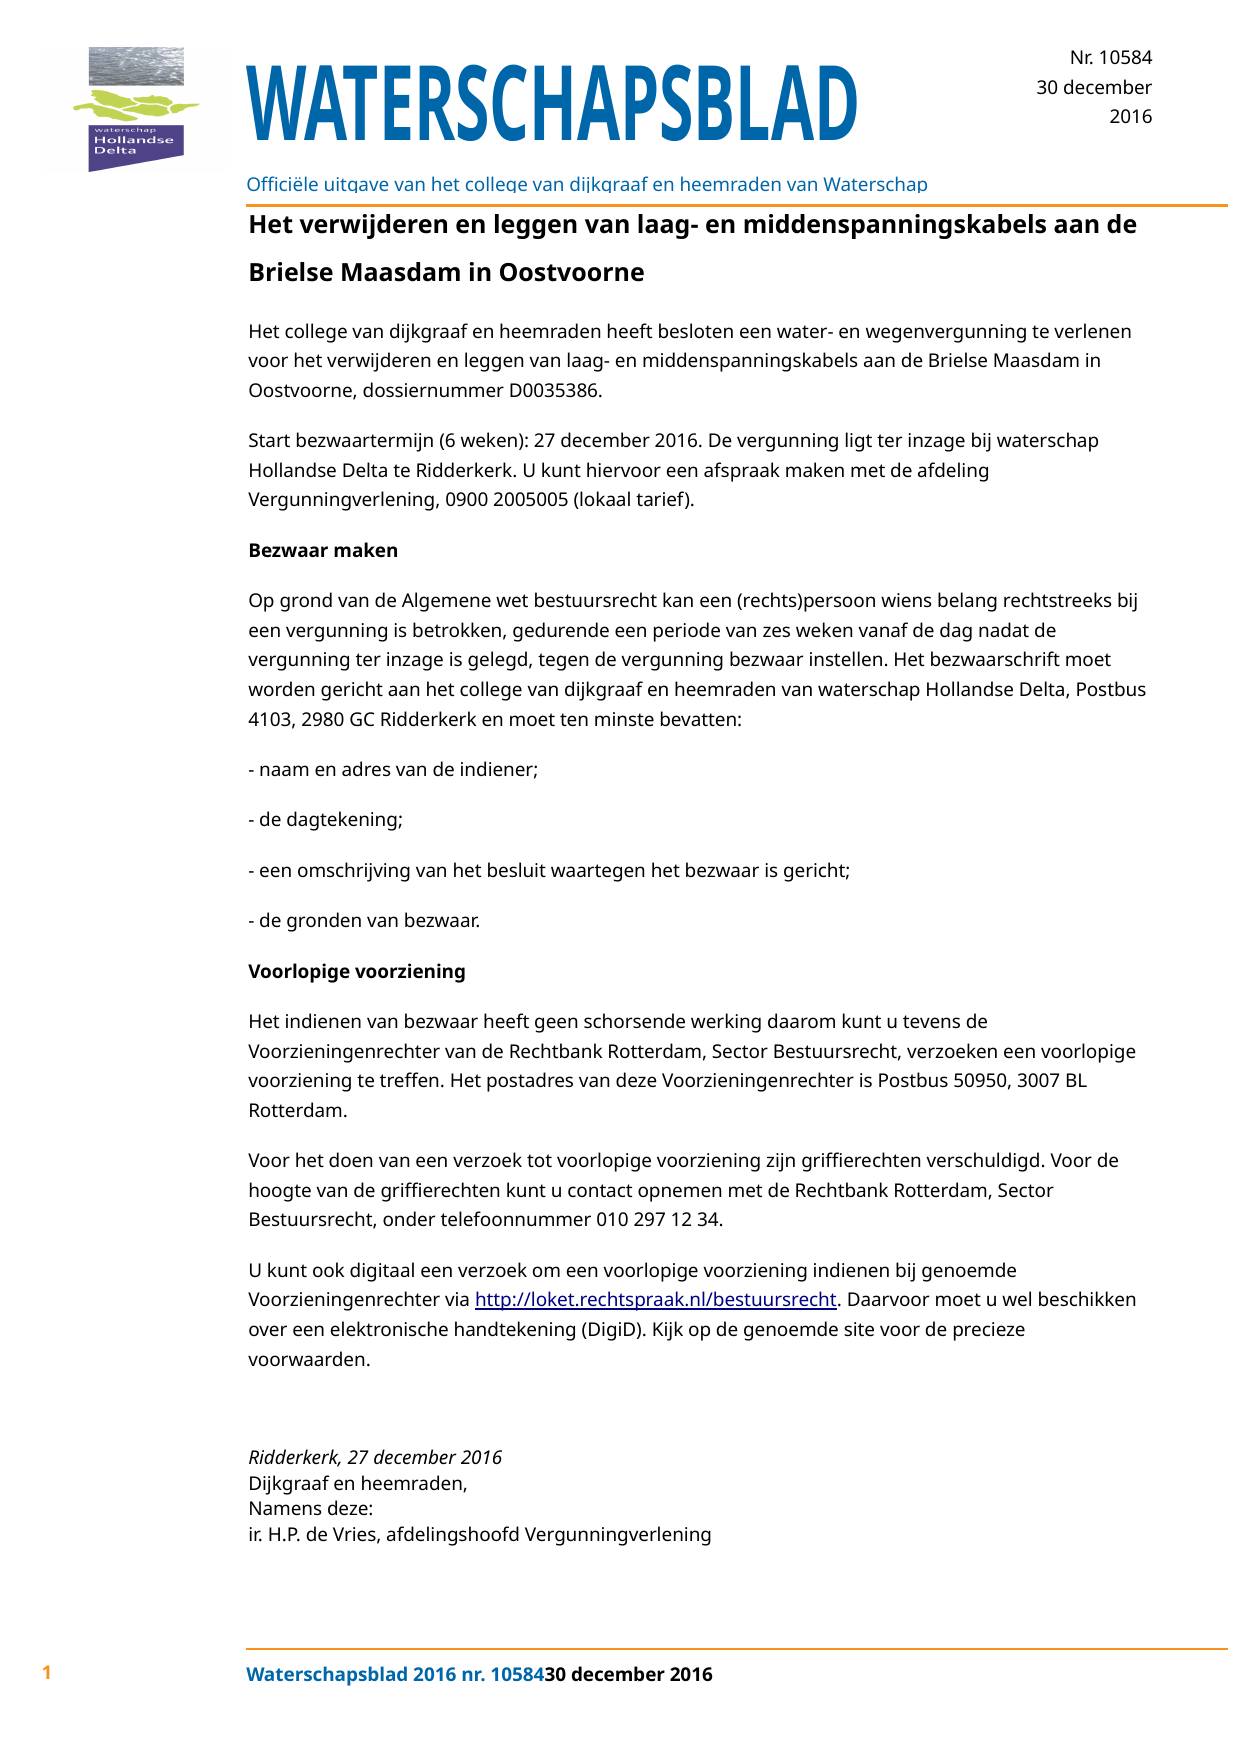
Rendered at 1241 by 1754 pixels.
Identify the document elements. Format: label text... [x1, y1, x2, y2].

text - een omschrijving van het besluit waartegen het bezwaar is gericht; [248, 857, 1152, 883]
text Voor het doen van een verzoek tot voorlopige voorziening zijn griffierechten verschuldigd. Voor de hoogte van de griffierechten kunt u contact opnemen met de Rechtbank Rotterdam, Sector Bestuursrecht, onder telefoonnummer 010 297 12 34. [248, 1147, 1152, 1232]
text Ridderkerk, 27 december 2016 [248, 1444, 1152, 1470]
text U kunt ook digitaal een verzoek om een voorlopige voorziening indienen bij genoemde Voorzieningenrechter via http://loket.rechtspraak.nl/bestuursrecht. Daarvoor moet u wel beschikken over een elektronische handtekening (DigiD). Kijk op de genoemde site voor de precieze voorwaarden. [248, 1257, 1152, 1372]
text Bezwaar maken [248, 537, 1152, 563]
text - de dagtekening; [248, 807, 1152, 832]
text Het college van dijkgraaf en heemraden heeft besloten een water- en wegenvergunning te verlenen voor het verwijderen en leggen van laag- en middenspanningskabels aan de Brielse Maasdam in Oostvoorne, dossiernummer D0035386. [248, 318, 1152, 403]
text - de gronden van bezwaar. [248, 907, 1152, 933]
picture [41, 47, 231, 172]
text Namens deze: [248, 1496, 1152, 1521]
text Start bezwaartermijn (6 weken): 27 december 2016. De vergunning ligt ter inzage bij waterschap Hollandse Delta te Ridderkerk. U kunt hiervoor een afspraak maken met de afdeling Vergunningverlening, 0900 2005005 (lokaal tarief). [248, 427, 1152, 512]
text Het indienen van bezwaar heeft geen schorsende werking daarom kunt u tevens de Voorzieningenrechter van de Rechtbank Rotterdam, Sector Bestuursrecht, verzoeken een voorlopige voorziening te treffen. Het postadres van deze Voorzieningenrechter is Postbus 50950, 3007 BL Rotterdam. [248, 1008, 1152, 1123]
text Op grond van de Algemene wet bestuursrecht kan een (rechts)persoon wiens belang rechtstreeks bij een vergunning is betrokken, gedurende een periode van zes weken vanaf de dag nadat de vergunning ter inzage is gelegd, tegen de vergunning bezwaar instellen. Het bezwaarschrift moet worden gericht aan het college van dijkgraaf en heemraden van waterschap Hollandse Delta, Postbus 4103, 2980 GC Ridderkerk en moet ten minste bevatten: [248, 587, 1152, 732]
text Het verwijderen en leggen van laag- en middenspanningskabels aan de Brielse Maasdam in Oostvoorne [248, 207, 1152, 288]
text - naam en adres van de indiener; [248, 756, 1152, 782]
text ir. H.P. de Vries, afdelingshoofd Vergunningverlening [248, 1521, 1152, 1547]
text Voorlopige voorziening [248, 958, 1152, 984]
text Dijkgraaf en heemraden, [248, 1470, 1152, 1496]
